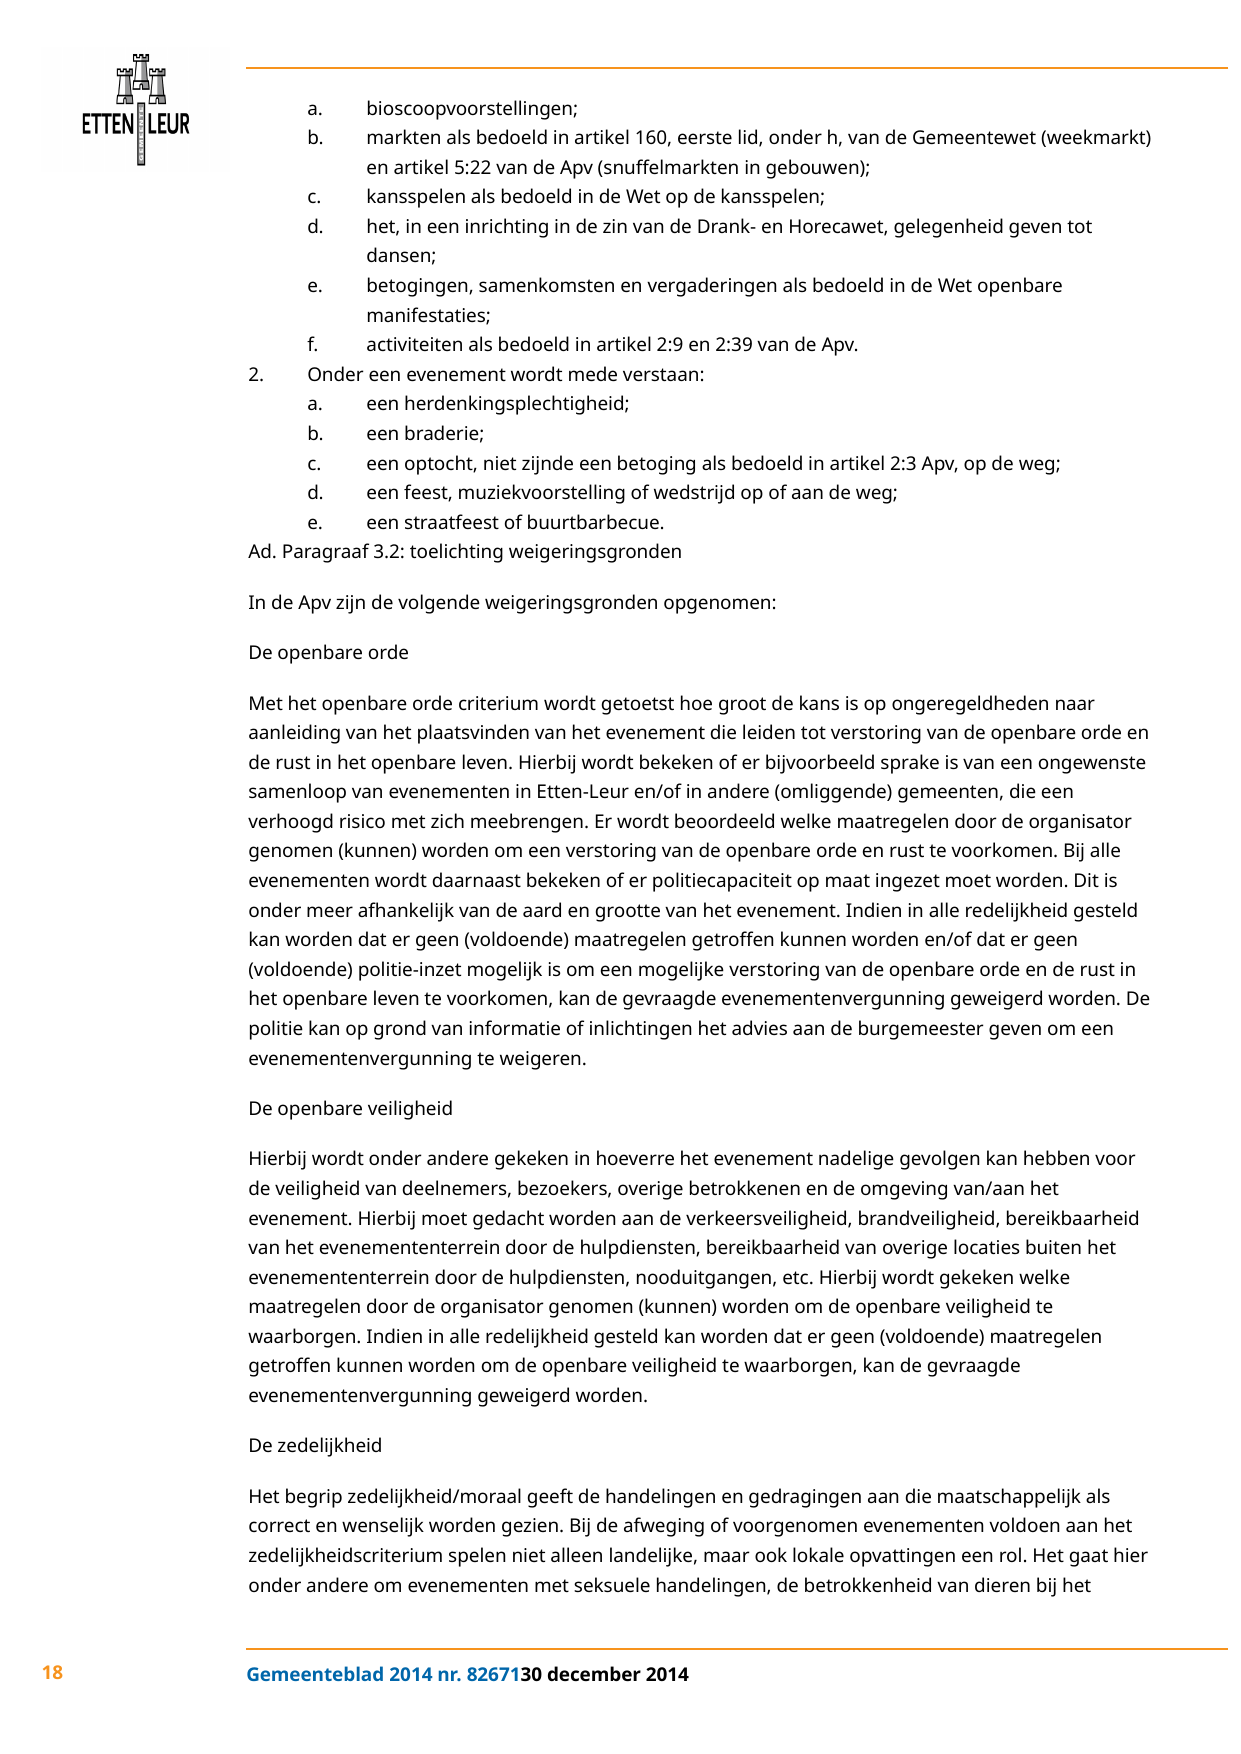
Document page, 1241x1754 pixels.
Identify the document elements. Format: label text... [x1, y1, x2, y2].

text De zedelijkheid [248, 1433, 1152, 1458]
text De openbare veiligheid [248, 1095, 1152, 1121]
list activiteiten als bedoeld in artikel 2:9 en 2:39 van de Apv. [307, 331, 1152, 357]
list Onder een evenement wordt mede verstaan: [248, 361, 1152, 387]
text Hierbij wordt onder andere gekeken in hoeverre het evenement nadelige gevolgen kan hebben voor de veiligheid van deelnemers, bezoekers, overige betrokkenen en de omgeving van/aan het evenement. Hierbij moet gedacht worden aan de verkeersveiligheid, brandveiligheid, bereikbaarheid van het evenemententerrein door de hulpdiensten, bereikbaarheid van overige locaties buiten het evenemententerrein door de hulpdiensten, nooduitgangen, etc. Hierbij wordt gekeken welke maatregelen door de organisator genomen (kunnen) worden om de openbare veiligheid te waarborgen. Indien in alle redelijkheid gesteld kan worden dat er geen (voldoende) maatregelen getroffen kunnen worden om de openbare veiligheid te waarborgen, kan de gevraagde evenementenvergunning geweigerd worden. [248, 1146, 1152, 1408]
list betogingen, samenkomsten en vergaderingen als bedoeld in de Wet openbare manifestaties; [307, 272, 1152, 328]
text In de Apv zijn de volgende weigeringsgronden opgenomen: [248, 589, 1152, 615]
text Ad. Paragraaf 3.2: toelichting weigeringsgronden [248, 538, 1152, 564]
list het, in een inrichting in de zin van de Drank- en Horecawet, gelegenheid geven tot dansen; [307, 213, 1152, 268]
picture [41, 47, 231, 172]
text Het begrip zedelijkheid/moraal geeft de handelingen en gedragingen aan die maatschappelijk als correct en wenselijk worden gezien. Bij de afweging of voorgenomen evenementen voldoen aan het zedelijkheidscriterium spelen niet alleen landelijke, maar ook lokale opvattingen een rol. Het gaat hier onder andere om evenementen met seksuele handelingen, de betrokkenheid van dieren bij het [248, 1483, 1152, 1598]
list kansspelen als bedoeld in de Wet op de kansspelen; [307, 183, 1152, 209]
text Met het openbare orde criterium wordt getoetst hoe groot de kans is op ongeregeldheden naar aanleiding van het plaatsvinden van het evenement die leiden tot verstoring van de openbare orde en de rust in het openbare leven. Hierbij wordt bekeken of er bijvoorbeeld sprake is van een ongewenste samenloop van evenementen in Etten-Leur en/of in andere (omliggende) gemeenten, die een verhoogd risico met zich meebrengen. Er wordt beoordeeld welke maatregelen door de organisator genomen (kunnen) worden om een verstoring van de openbare orde en rust te voorkomen. Bij alle evenementen wordt daarnaast bekeken of er politiecapaciteit op maat ingezet moet worden. Dit is onder meer afhankelijk van de aard en grootte van het evenement. Indien in alle redelijkheid gesteld kan worden dat er geen (voldoende) maatregelen getroffen kunnen worden en/of dat er geen (voldoende) politie-inzet mogelijk is om een mogelijke verstoring van de openbare orde en de rust in het openbare leven te voorkomen, kan de gevraagde evenementenvergunning geweigerd worden. De politie kan op grond van informatie of inlichtingen het advies aan de burgemeester geven om een evenementenvergunning te weigeren. [248, 690, 1152, 1071]
list een herdenkingsplechtigheid; [307, 391, 1152, 416]
list bioscoopvoorstellingen; [307, 95, 1152, 121]
text De openbare orde [248, 639, 1152, 665]
list een feest, muziekvoorstelling of wedstrijd op of aan de weg; [307, 479, 1152, 505]
list een braderie; [307, 420, 1152, 446]
list markten als bedoeld in artikel 160, eerste lid, onder h, van de Gemeentewet (weekmarkt) en artikel 5:22 van de Apv (snuffelmarkten in gebouwen); [307, 124, 1152, 180]
list een straatfeest of buurtbarbecue. [307, 509, 1152, 535]
list een optocht, niet zijnde een betoging als bedoeld in artikel 2:3 Apv, op de weg; [307, 450, 1152, 476]
